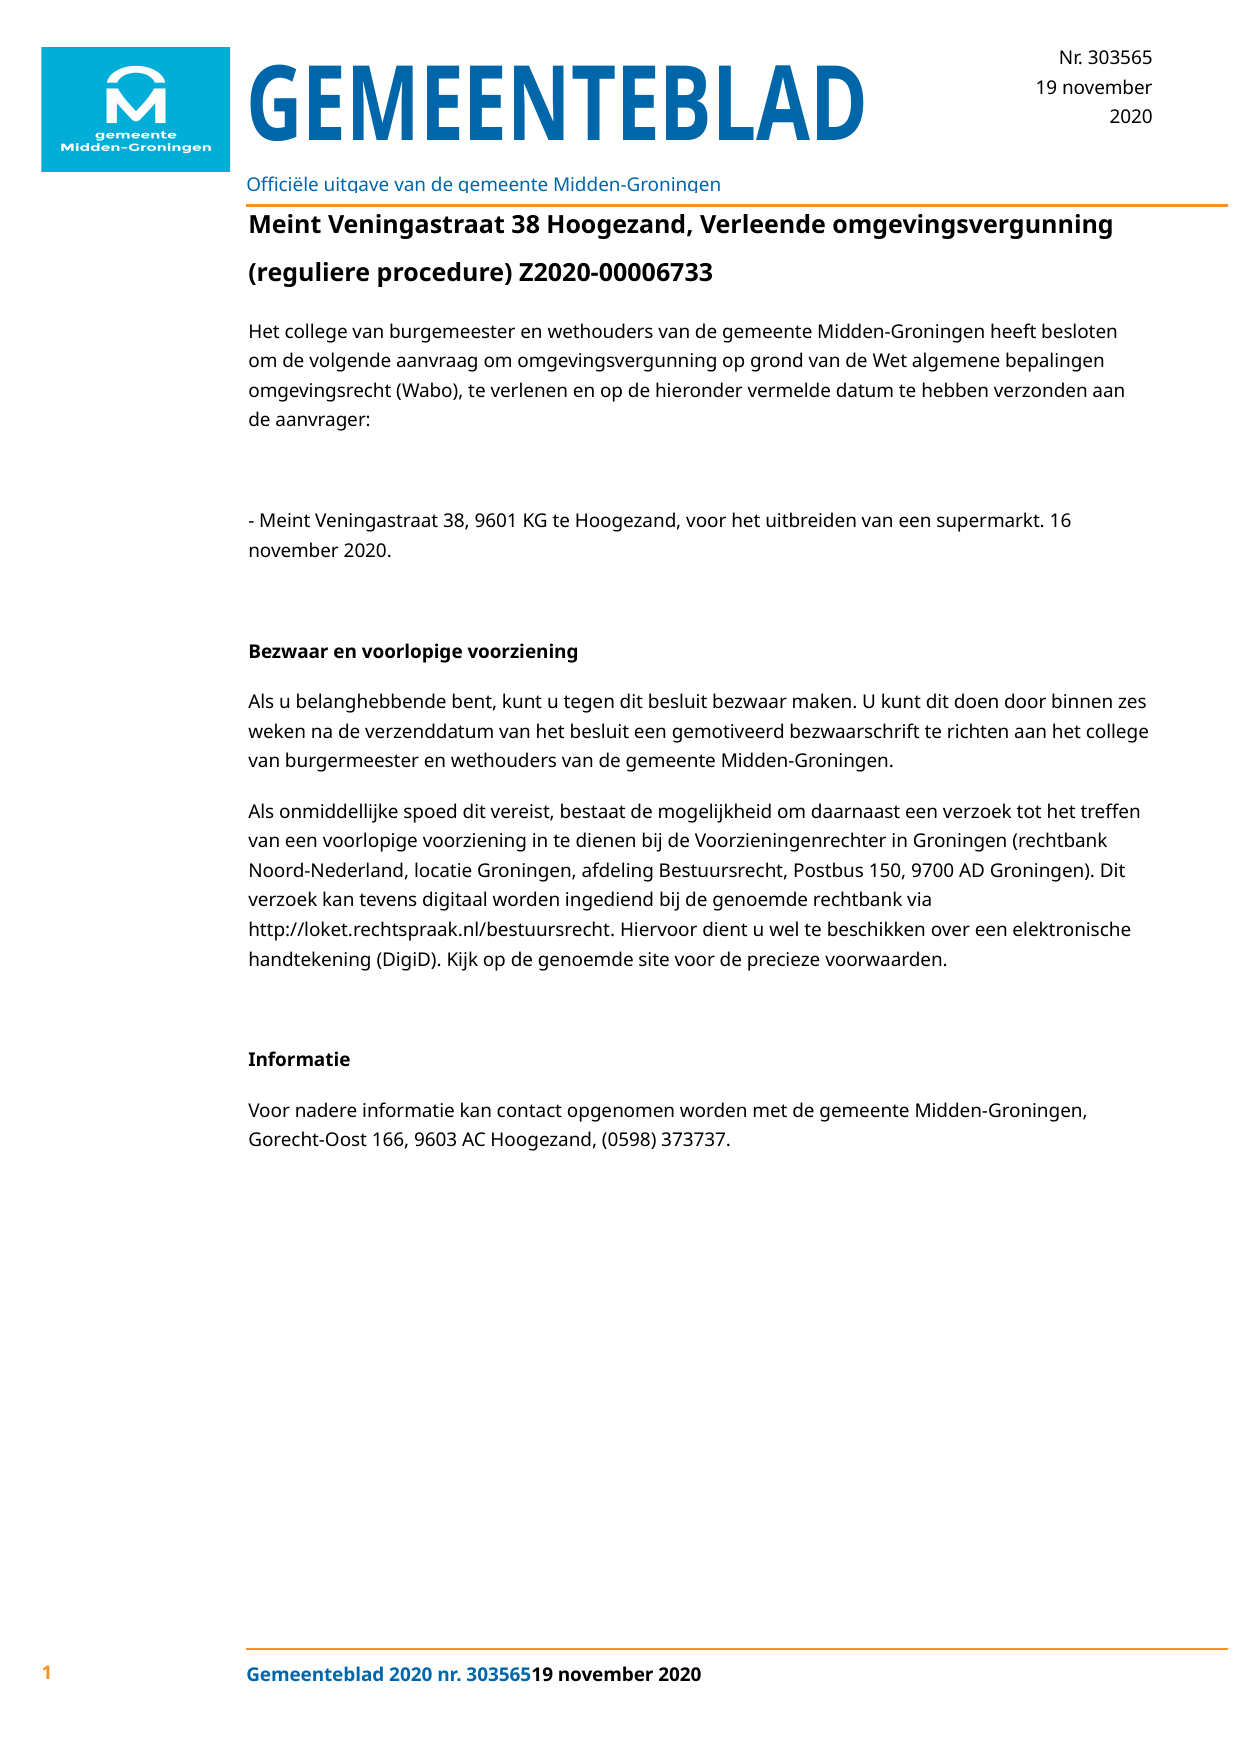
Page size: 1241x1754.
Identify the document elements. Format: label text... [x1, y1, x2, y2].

text Als u belanghebbende bent, kunt u tegen dit besluit bezwaar maken. U kunt dit doen door binnen zes weken na de verzenddatum van het besluit een gemotiveerd bezwaarschrift te richten aan het college van burgermeester en wethouders van de gemeente Midden-Groningen. [248, 688, 1152, 773]
text - Meint Veningastraat 38, 9601 KG te Hoogezand, voor het uitbreiden van een supermarkt. 16 november 2020. [248, 507, 1152, 563]
picture [184, 146, 190, 153]
text Voor nadere informatie kan contact opgenomen worden met de gemeente Midden-Groningen, Gorecht-Oost 166, 9603 AC Hoogezand, (0598) 373737. [248, 1097, 1152, 1152]
picture [108, 66, 164, 82]
text Als onmiddellijke spoed dit vereist, bestaat de mogelijkheid om daarnaast een verzoek tot het treffen van een voorlopige voorziening in te dienen bij de Voorzieningenrechter in Groningen (rechtbank Noord-Nederland, locatie Groningen, afdeling Bestuursrecht, Postbus 150, 9700 AD Groningen). Dit verzoek kan tevens digitaal worden ingediend bij de genoemde rechtbank via http://loket.rechtspraak.nl/bestuursrecht. Hiervoor dient u wel te beschikken over een elektronische handtekening (DigiD). Kijk op de genoemde site voor de precieze voorwaarden. [248, 798, 1152, 972]
text Bezwaar en voorlopige voorziening [248, 638, 1152, 664]
text Het college van burgemeester en wethouders van de gemeente Midden-Groningen heeft besloten om de volgende aanvraag om omgevingsvergunning op grond van de Wet algemene bepalingen omgevingsrecht (Wabo), te verlenen en op de hieronder vermelde datum te hebben verzonden aan de aanvrager: [248, 318, 1152, 432]
text Meint Veningastraat 38 Hoogezand, Verleende omgevingsvergunning (reguliere procedure) Z2020-00006733 [248, 207, 1152, 288]
text Informatie [248, 1047, 1152, 1072]
picture [107, 89, 165, 122]
